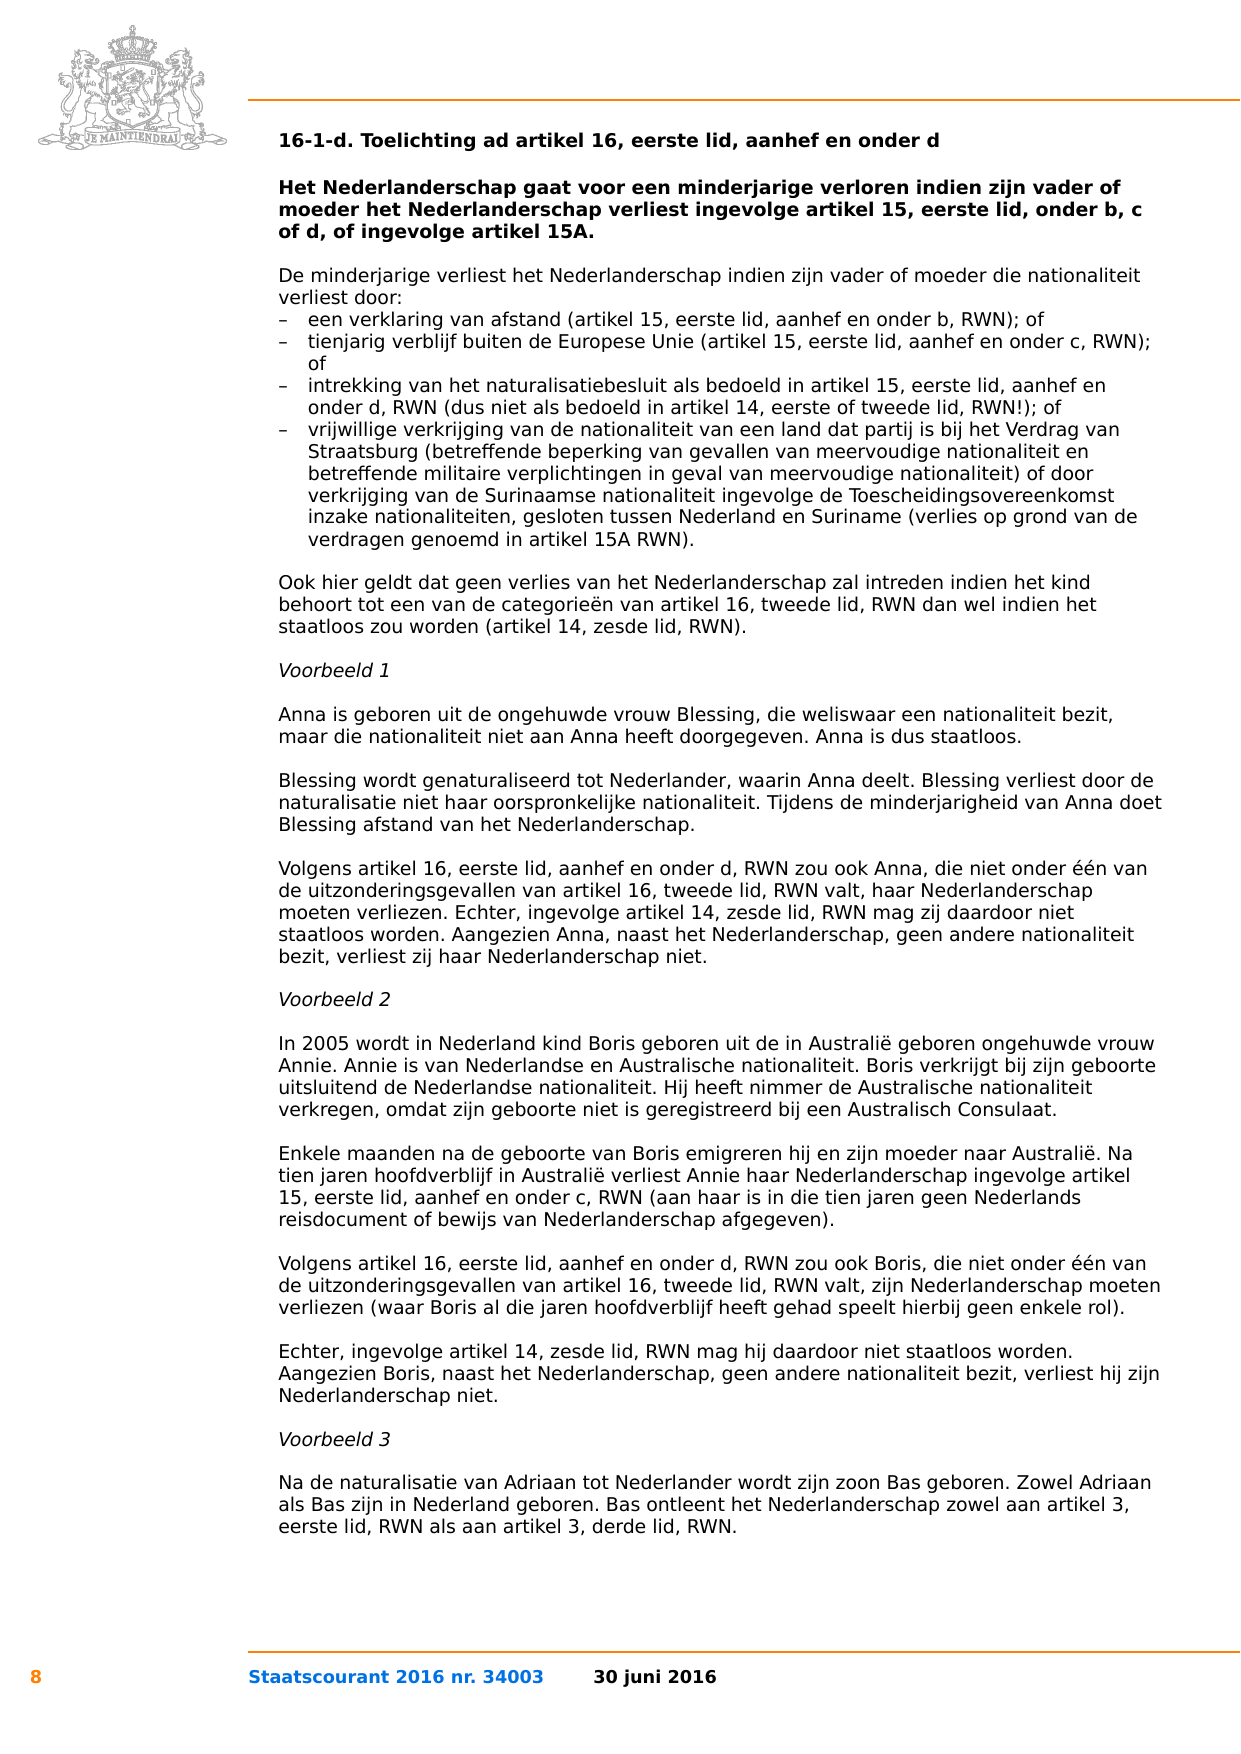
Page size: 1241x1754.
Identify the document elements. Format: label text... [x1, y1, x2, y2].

subtitle Voorbeeld 2 [278, 989, 1163, 1011]
text – een verklaring van afstand (artikel 15, eerste lid, aanhef en onder b, RWN); of [278, 309, 1163, 331]
text Het Nederlanderschap gaat voor een minderjarige verloren indien zijn vader of moeder het Nederlanderschap verliest ingevolge artikel 15, eerste lid, onder b, c of d, of ingevolge artikel 15A. [278, 177, 1163, 243]
text Blessing wordt genaturaliseerd tot Nederlander, waarin Anna deelt. Blessing verliest door de naturalisatie niet haar oorspronkelijke nationaliteit. Tijdens de minderjarigheid van Anna doet Blessing afstand van het Nederlanderschap. [278, 770, 1163, 836]
text Anna is geboren uit de ongehuwde vrouw Blessing, die weliswaar een nationaliteit bezit, maar die nationaliteit niet aan Anna heeft doorgegeven. Anna is dus staatloos. [278, 704, 1163, 748]
text Volgens artikel 16, eerste lid, aanhef en onder d, RWN zou ook Boris, die niet onder één van de uitzonderingsgevallen van artikel 16, tweede lid, RWN valt, zijn Nederlanderschap moeten verliezen (waar Boris al die jaren hoofdverblijf heeft gehad speelt hierbij geen enkele rol). [278, 1253, 1163, 1319]
text In 2005 wordt in Nederland kind Boris geboren uit de in Australië geboren ongehuwde vrouw Annie. Annie is van Nederlandse en Australische nationaliteit. Boris verkrijgt bij zijn geboorte uitsluitend de Nederlandse nationaliteit. Hij heeft nimmer de Australische nationaliteit verkregen, omdat zijn geboorte niet is geregistreerd bij een Australisch Consulaat. [278, 1033, 1163, 1121]
subtitle 16-1-d. Toelichting ad artikel 16, eerste lid, aanhef en onder d [278, 130, 1163, 152]
text Na de naturalisatie van Adriaan tot Nederlander wordt zijn zoon Bas geboren. Zowel Adriaan als Bas zijn in Nederland geboren. Bas ontleent het Nederlanderschap zowel aan artikel 3, eerste lid, RWN als aan artikel 3, derde lid, RWN. [278, 1472, 1163, 1538]
text – tienjarig verblijf buiten de Europese Unie (artikel 15, eerste lid, aanhef en onder c, RWN); of [278, 331, 1163, 374]
text – intrekking van het naturalisatiebesluit als bedoeld in artikel 15, eerste lid, aanhef en onder d, RWN (dus niet als bedoeld in artikel 14, eerste of tweede lid, RWN!); of [278, 374, 1163, 418]
subtitle Voorbeeld 3 [278, 1428, 1163, 1450]
picture [38, 25, 227, 150]
text – vrijwillige verkrijging van de nationaliteit van een land dat partij is bij het Verdrag van Straatsburg (betreffende beperking van gevallen van meervoudige nationaliteit en betreffende militaire verplichtingen in geval van meervoudige nationaliteit) of door verkrijging van de Surinaamse nationaliteit ingevolge de Toescheidingsovereenkomst inzake nationaliteiten, gesloten tussen Nederland en Suriname (verlies op grond van de verdragen genoemd in artikel 15A RWN). [278, 418, 1163, 550]
subtitle Voorbeeld 1 [278, 660, 1163, 682]
text Echter, ingevolge artikel 14, zesde lid, RWN mag hij daardoor niet staatloos worden. Aangezien Boris, naast het Nederlanderschap, geen andere nationaliteit bezit, verliest hij zijn Nederlanderschap niet. [278, 1341, 1163, 1407]
text Ook hier geldt dat geen verlies van het Nederlanderschap zal intreden indien het kind behoort tot een van de categorieën van artikel 16, tweede lid, RWN dan wel indien het staatloos zou worden (artikel 14, zesde lid, RWN). [278, 572, 1163, 638]
text Volgens artikel 16, eerste lid, aanhef en onder d, RWN zou ook Anna, die niet onder één van de uitzonderingsgevallen van artikel 16, tweede lid, RWN valt, haar Nederlanderschap moeten verliezen. Echter, ingevolge artikel 14, zesde lid, RWN mag zij daardoor niet staatloos worden. Aangezien Anna, naast het Nederlanderschap, geen andere nationaliteit bezit, verliest zij haar Nederlanderschap niet. [278, 858, 1163, 967]
text De minderjarige verliest het Nederlanderschap indien zijn vader of moeder die nationaliteit verliest door: [278, 265, 1163, 309]
text Enkele maanden na de geboorte van Boris emigreren hij en zijn moeder naar Australië. Na tien jaren hoofdverblijf in Australië verliest Annie haar Nederlanderschap ingevolge artikel 15, eerste lid, aanhef en onder c, RWN (aan haar is in die tien jaren geen Nederlands reisdocument of bewijs van Nederlanderschap afgegeven). [278, 1143, 1163, 1231]
